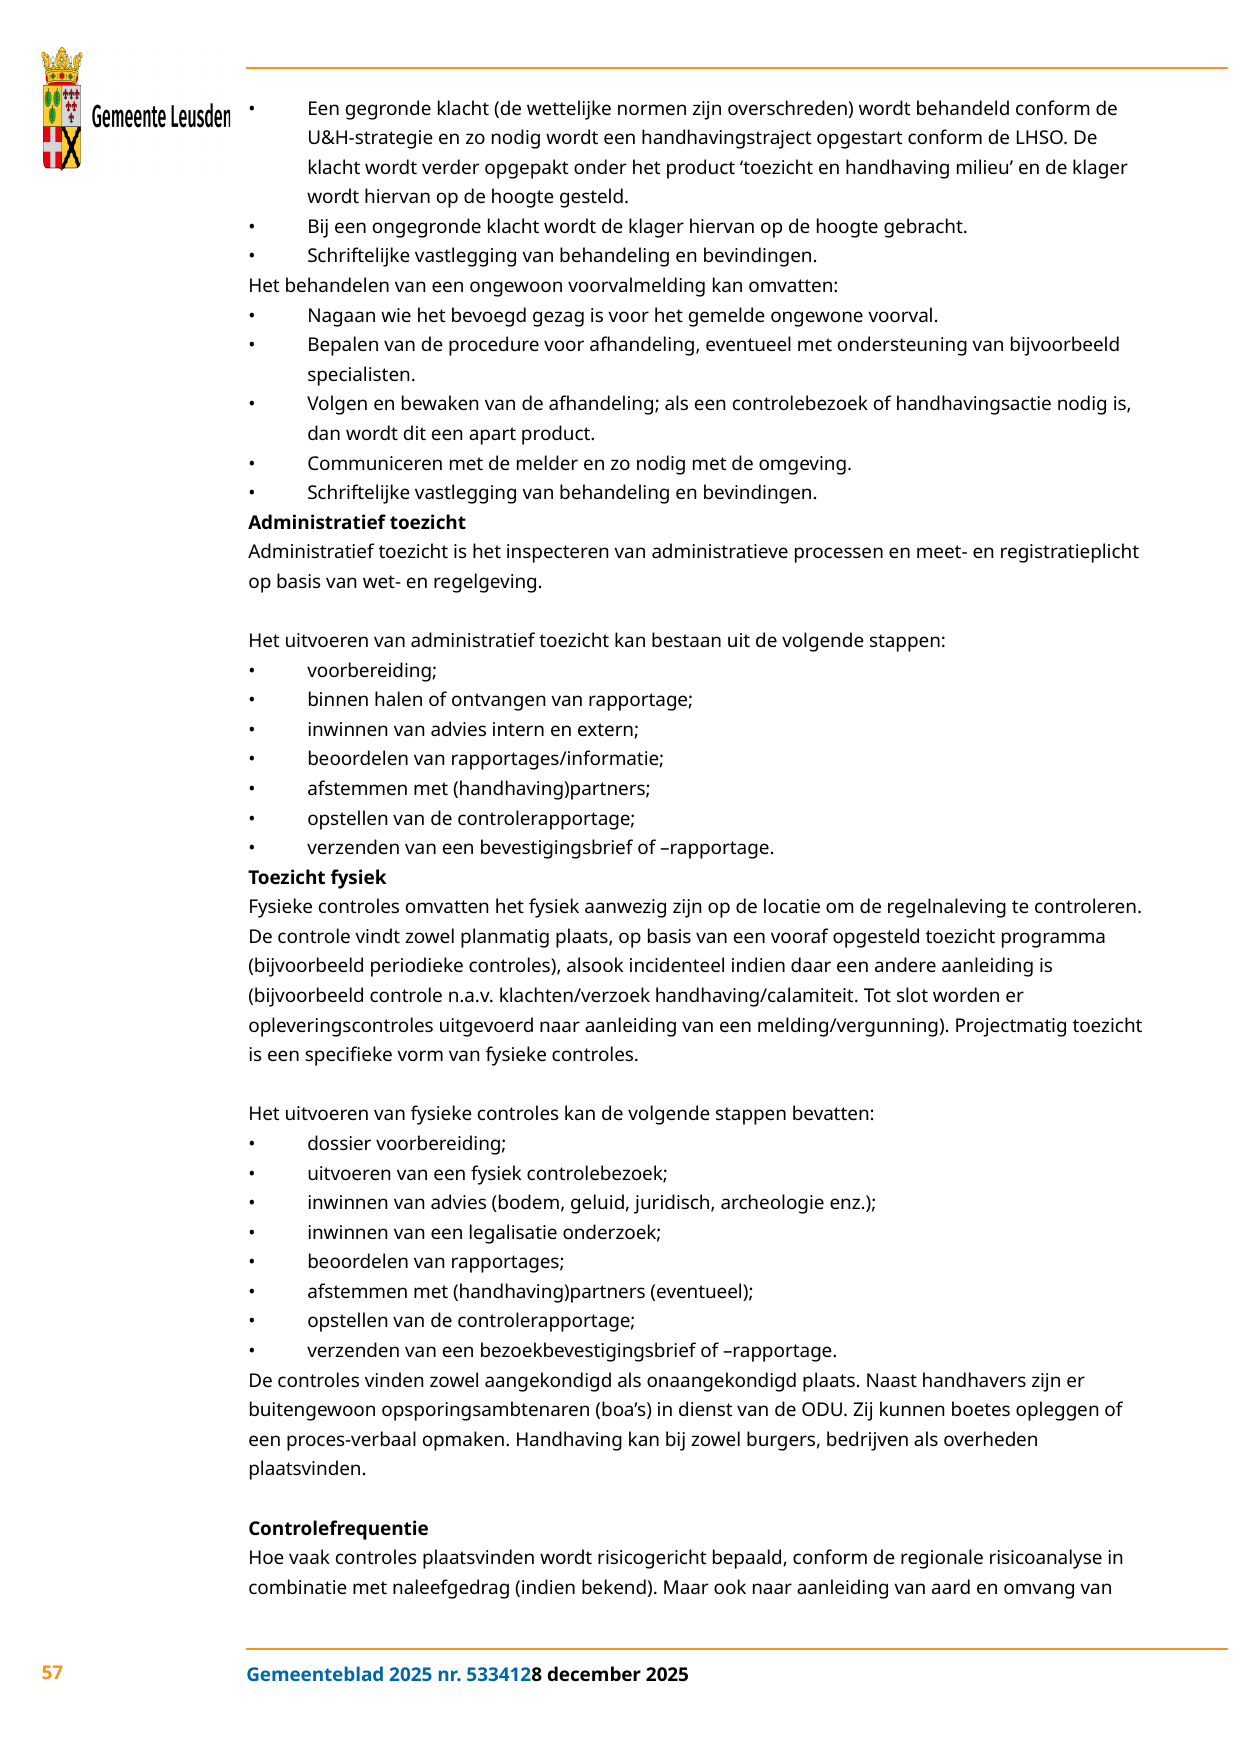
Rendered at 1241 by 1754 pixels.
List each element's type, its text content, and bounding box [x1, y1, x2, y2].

list inwinnen van een legalisatie onderzoek; [248, 1219, 1152, 1245]
list Een gegronde klacht (de wettelijke normen zijn overschreden) wordt behandeld conform de U&H-strategie en zo nodig wordt een handhavingstraject opgestart conform de LHSO. De klacht wordt verder opgepakt onder het product ‘toezicht en handhaving milieu’ en de klager wordt hiervan op de hoogte gesteld. [248, 95, 1152, 209]
text Het behandelen van een ongewoon voorvalmelding kan omvatten: [248, 272, 1152, 298]
list binnen halen of ontvangen van rapportage; [248, 686, 1152, 712]
list verzenden van een bevestigingsbrief of –rapportage. [248, 834, 1152, 860]
list Nagaan wie het bevoegd gezag is voor het gemelde ongewone voorval. [248, 302, 1152, 328]
list opstellen van de controlerapportage; [248, 805, 1152, 831]
list beoordelen van rapportages/informatie; [248, 746, 1152, 771]
text Controlefrequentie [248, 1515, 1152, 1541]
text De controles vinden zowel aangekondigd als onaangekondigd plaats. Naast handhavers zijn er buitengewoon opsporingsambtenaren (boa’s) in dienst van de ODU. Zij kunnen boetes opleggen of een proces-verbaal opmaken. Handhaving kan bij zowel burgers, bedrijven als overheden plaatsvinden. [248, 1367, 1152, 1481]
list afstemmen met (handhaving)partners (eventueel); [248, 1278, 1152, 1304]
text Hoe vaak controles plaatsvinden wordt risicogericht bepaald, conform de regionale risicoanalyse in combinatie met naleefgedrag (indien bekend). Maar ook naar aanleiding van aard en omvang van [248, 1544, 1152, 1600]
list inwinnen van advies (bodem, geluid, juridisch, archeologie enz.); [248, 1189, 1152, 1215]
text Administratief toezicht [248, 509, 1152, 535]
list Volgen en bewaken van de afhandeling; als een controlebezoek of handhavingsactie nodig is, dan wordt dit een apart product. [248, 391, 1152, 446]
list afstemmen met (handhaving)partners; [248, 775, 1152, 801]
list beoordelen van rapportages; [248, 1248, 1152, 1274]
list voorbereiding; [248, 657, 1152, 683]
text Administratief toezicht is het inspecteren van administratieve processen en meet- en registratieplicht op basis van wet- en regelgeving. [248, 538, 1152, 594]
list Schriftelijke vastlegging van behandeling en bevindingen. [248, 479, 1152, 505]
text Het uitvoeren van fysieke controles kan de volgende stappen bevatten: [248, 1101, 1152, 1126]
list Bepalen van de procedure voor afhandeling, eventueel met ondersteuning van bijvoorbeeld specialisten. [248, 331, 1152, 387]
text Fysieke controles omvatten het fysiek aanwezig zijn op de locatie om de regelnaleving te controleren. De controle vindt zowel planmatig plaats, op basis van een vooraf opgesteld toezicht programma (bijvoorbeeld periodieke controles), alsook incidenteel indien daar een andere aanleiding is (bijvoorbeeld controle n.a.v. klachten/verzoek handhaving/calamiteit. Tot slot worden er opleveringscontroles uitgevoerd naar aanleiding van een melding/vergunning). Projectmatig toezicht is een specifieke vorm van fysieke controles. [248, 893, 1152, 1067]
list inwinnen van advies intern en extern; [248, 716, 1152, 742]
list opstellen van de controlerapportage; [248, 1308, 1152, 1333]
list verzenden van een bezoekbevestigingsbrief of –rapportage. [248, 1337, 1152, 1363]
list dossier voorbereiding; [248, 1130, 1152, 1156]
text Het uitvoeren van administratief toezicht kan bestaan uit de volgende stappen: [248, 627, 1152, 653]
list Schriftelijke vastlegging van behandeling en bevindingen. [248, 243, 1152, 268]
text Toezicht fysiek [248, 864, 1152, 890]
list Bij een ongegronde klacht wordt de klager hiervan op de hoogte gebracht. [248, 213, 1152, 239]
list Communiceren met de melder en zo nodig met de omgeving. [248, 450, 1152, 476]
picture [41, 47, 231, 172]
list uitvoeren van een fysiek controlebezoek; [248, 1160, 1152, 1186]
